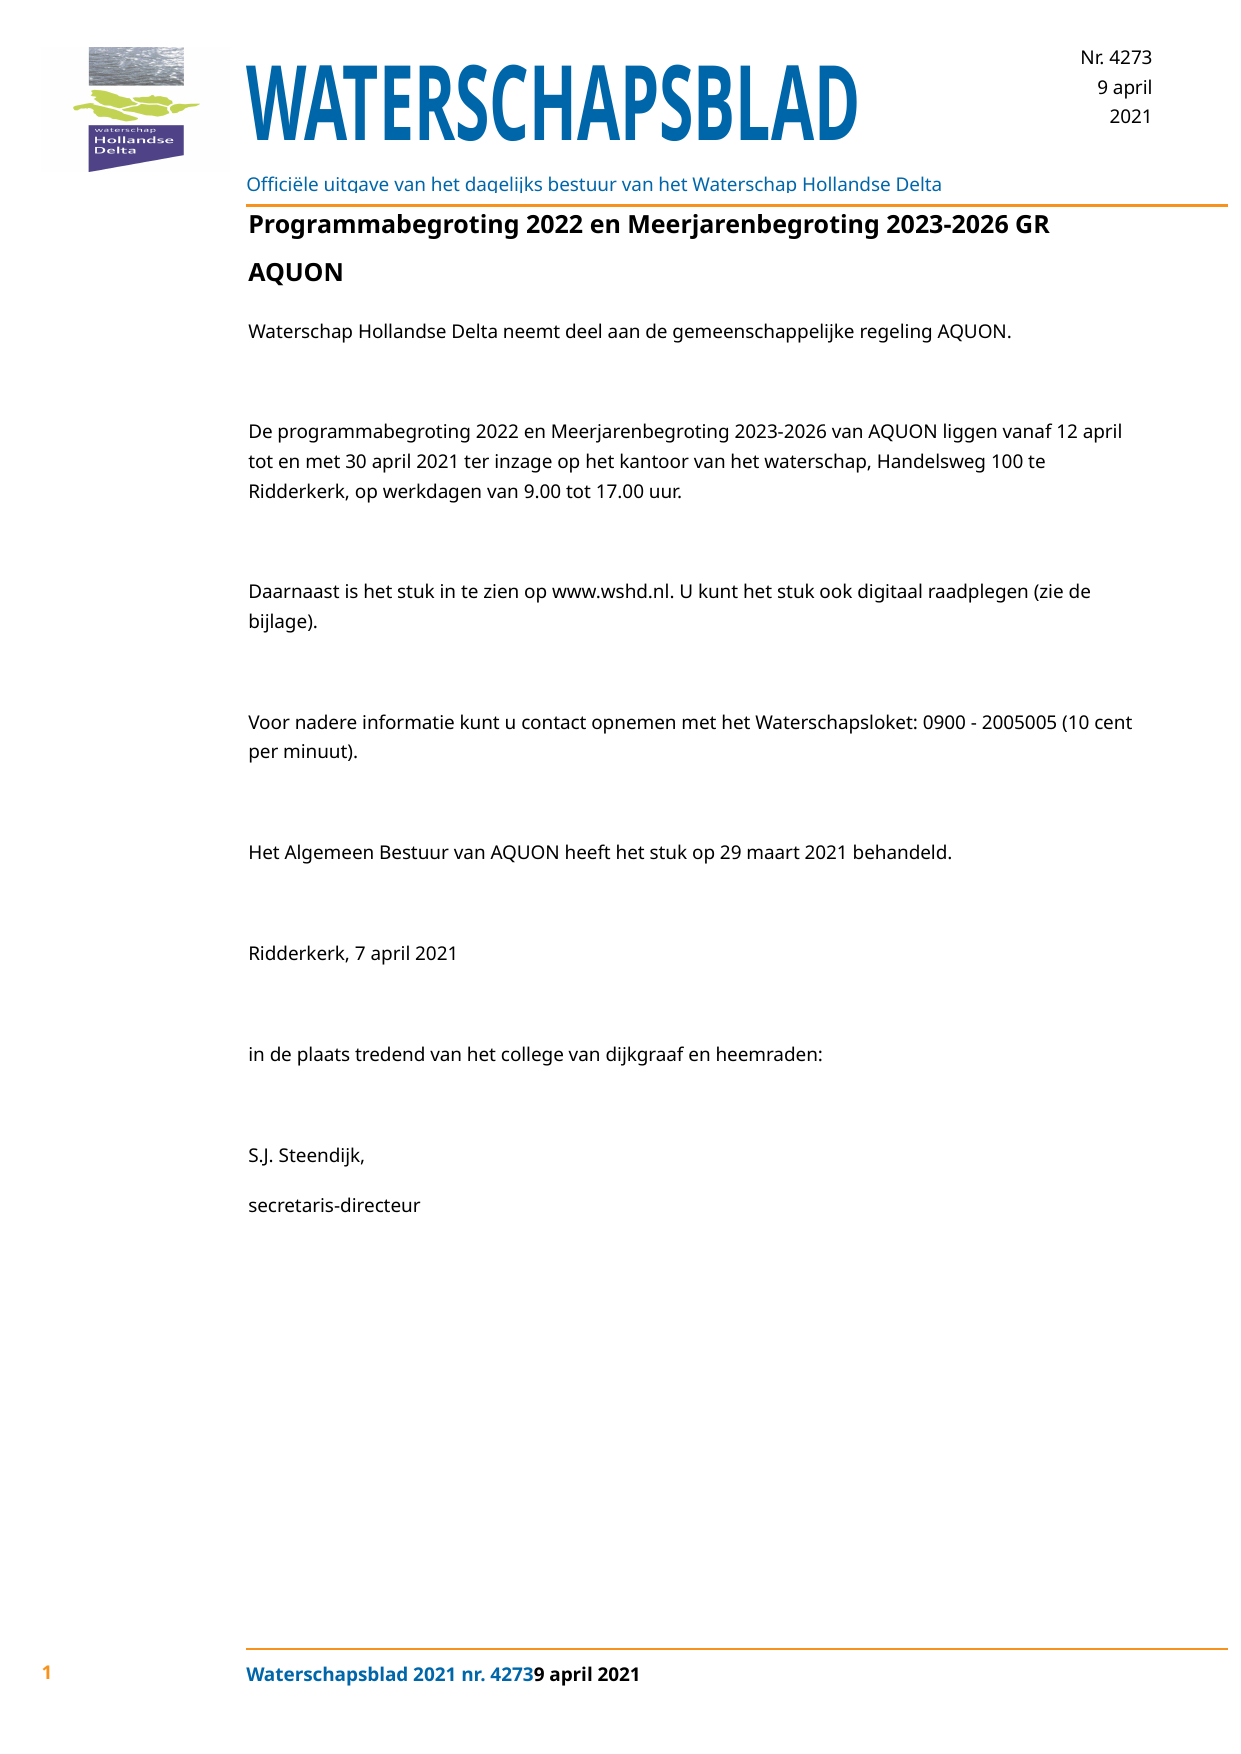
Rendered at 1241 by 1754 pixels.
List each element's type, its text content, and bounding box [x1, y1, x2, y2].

text Waterschap Hollandse Delta neemt deel aan de gemeenschappelijke regeling AQUON. [248, 318, 1152, 344]
text Daarnaast is het stuk in te zien op www.wshd.nl. U kunt het stuk ook digitaal raadplegen (zie de bijlage). [248, 579, 1152, 634]
text Programmabegroting 2022 en Meerjarenbegroting 2023-2026 GR AQUON [248, 207, 1152, 288]
text S.J. Steendijk, [248, 1142, 1152, 1168]
picture [41, 47, 231, 172]
text Ridderkerk, 7 april 2021 [248, 940, 1152, 966]
text secretaris-directeur [248, 1192, 1152, 1218]
text Het Algemeen Bestuur van AQUON heeft het stuk op 29 maart 2021 behandeld. [248, 839, 1152, 865]
text De programmabegroting 2022 en Meerjarenbegroting 2023-2026 van AQUON liggen vanaf 12 april tot en met 30 april 2021 ter inzage op het kantoor van het waterschap, Handelsweg 100 te Ridderkerk, op werkdagen van 9.00 tot 17.00 uur. [248, 419, 1152, 504]
text in de plaats tredend van het college van dijkgraaf en heemraden: [248, 1041, 1152, 1067]
text Voor nadere informatie kunt u contact opnemen met het Waterschapsloket: 0900 - 2005005 (10 cent per minuut). [248, 709, 1152, 764]
